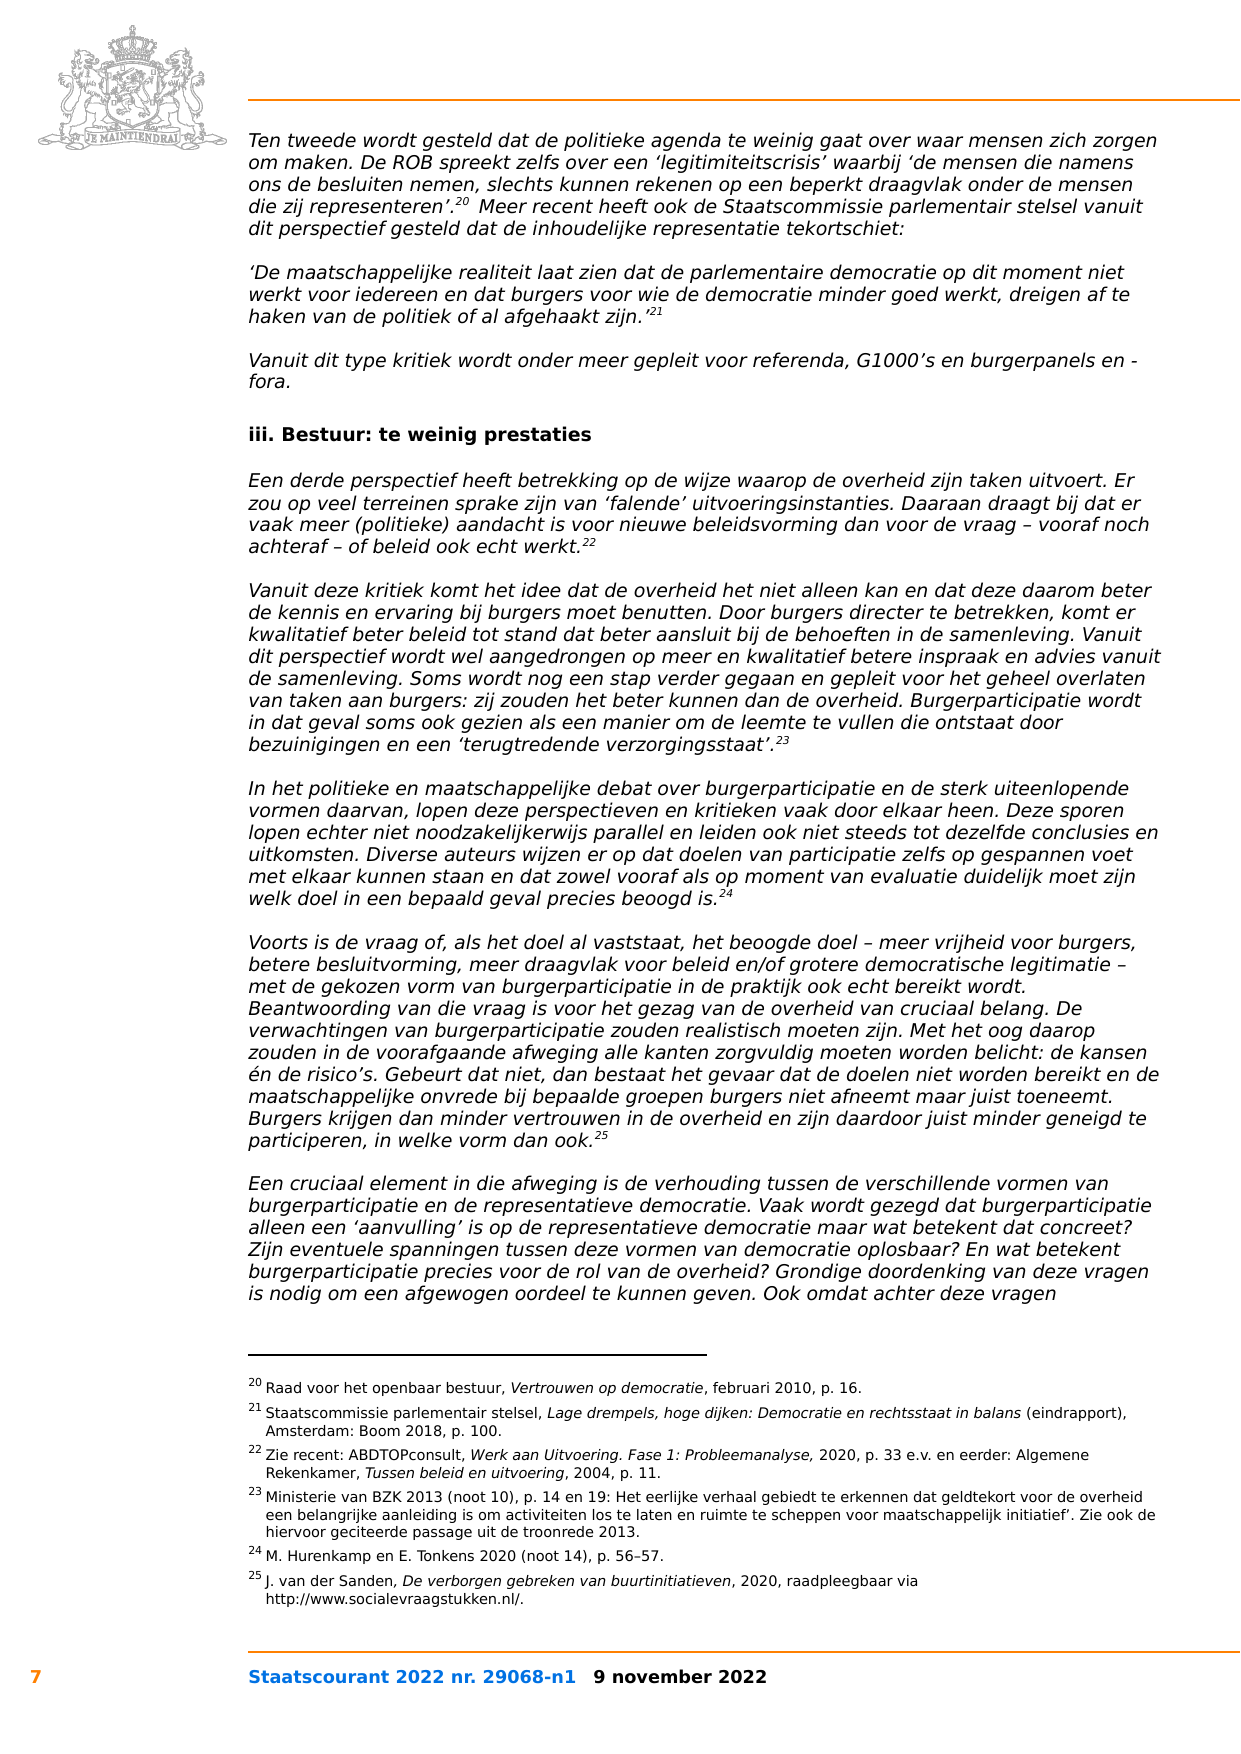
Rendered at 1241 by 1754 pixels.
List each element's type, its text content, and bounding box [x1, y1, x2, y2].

text In het politieke en maatschappelijke debat over burgerparticipatie en de sterk uiteenlopende vormen daarvan, lopen deze perspectieven en kritieken vaak door elkaar heen. Deze sporen lopen echter niet noodzakelijkerwijs parallel en leiden ook niet steeds tot dezelfde conclusies en uitkomsten. Diverse auteurs wijzen er op dat doelen van participatie zelfs op gespannen voet met elkaar kunnen staan en dat zowel vooraf als op moment van evaluatie duidelijk moet zijn welk doel in een bepaald geval precies beoogd is. [248, 778, 1163, 910]
text Vanuit dit type kritiek wordt onder meer gepleit voor referenda, G1000’s en burgerpanels en -fora. [248, 349, 1163, 393]
text Een cruciaal element in die afweging is de verhouding tussen de verschillende vormen van burgerparticipatie en de representatieve democratie. Vaak wordt gezegd dat burgerparticipatie alleen een ‘aanvulling’ is op de representatieve democratie maar wat betekent dat concreet? Zijn eventuele spanningen tussen deze vormen van democratie oplosbaar? En wat betekent burgerparticipatie precies voor de rol van de overheid? Grondige doordenking van deze vragen is nodig om een afgewogen oordeel te kunnen geven. Ook omdat achter deze vragen [248, 1173, 1163, 1305]
text ‘De maatschappelijke realiteit laat zien dat de parlementaire democratie op dit moment niet werkt voor iedereen en dat burgers voor wie de democratie minder goed werkt, dreigen af te haken van de politiek of al afgehaakt zijn.’ [248, 262, 1163, 328]
subtitle iii. Bestuur: te weinig prestaties [248, 423, 1163, 445]
text Een derde perspectief heeft betrekking op de wijze waarop de overheid zijn taken uitvoert. Er zou op veel terreinen sprake zijn van ‘falende’ uitvoeringsinstanties. Daaraan draagt bij dat er vaak meer (politieke) aandacht is voor nieuwe beleidsvorming dan voor de vraag – vooraf noch achteraf – of beleid ook echt werkt. [248, 470, 1163, 558]
text M. Hurenkamp en E. Tonkens 2020 (noot 14), p. 56–57. [248, 1544, 1163, 1566]
text Ministerie van BZK 2013 (noot 10), p. 14 en 19: Het eerlijke verhaal gebiedt te erkennen dat geldtekort voor de overheid een belangrijke aanleiding is om activiteiten los te laten en ruimte te scheppen voor maatschappelijk initiatief’. Zie ook de hiervoor geciteerde passage uit de troonrede 2013. [248, 1485, 1163, 1541]
text Voorts is de vraag of, als het doel al vaststaat, het beoogde doel – meer vrijheid voor burgers, betere besluitvorming, meer draagvlak voor beleid en/of grotere democratische legitimatie – met de gekozen vorm van burgerparticipatie in de praktijk ook echt bereikt wordt. Beantwoording van die vraag is voor het gezag van de overheid van cruciaal belang. De verwachtingen van burgerparticipatie zouden realistisch moeten zijn. Met het oog daarop zouden in de voorafgaande afweging alle kanten zorgvuldig moeten worden belicht: de kansen én de risico’s. Gebeurt dat niet, dan bestaat het gevaar dat de doelen niet worden bereikt en de maatschappelijke onvrede bij bepaalde groepen burgers niet afneemt maar juist toeneemt. Burgers krijgen dan minder vertrouwen in de overheid en zijn daardoor juist minder geneigd te participeren, in welke vorm dan ook. [248, 932, 1163, 1151]
text Zie recent: ABDTOPconsult, Werk aan Uitvoering. Fase 1: Probleemanalyse, 2020, p. 33 e.v. en eerder: Algemene Rekenkamer, Tussen beleid en uitvoering, 2004, p. 11. [248, 1443, 1163, 1482]
picture [38, 25, 227, 150]
text J. van der Sanden, De verborgen gebreken van buurtinitiatieven, 2020, raadpleegbaar via http://www.socialevraagstukken.nl/. [248, 1569, 1163, 1608]
text Ten tweede wordt gesteld dat de politieke agenda te weinig gaat over waar mensen zich zorgen om maken. De ROB spreekt zelfs over een ‘legitimiteitscrisis’ waarbij ‘de mensen die namens ons de besluiten nemen, slechts kunnen rekenen op een beperkt draagvlak onder de mensen die zij representeren’. Meer recent heeft ook de Staatscommissie parlementair stelsel vanuit dit perspectief gesteld dat de inhoudelijke representatie tekortschiet: [248, 130, 1163, 240]
text Raad voor het openbaar bestuur, Vertrouwen op democratie, februari 2010, p. 16. [248, 1376, 1163, 1398]
text Vanuit deze kritiek komt het idee dat de overheid het niet alleen kan en dat deze daarom beter de kennis en ervaring bij burgers moet benutten. Door burgers directer te betrekken, komt er kwalitatief beter beleid tot stand dat beter aansluit bij de behoeften in de samenleving. Vanuit dit perspectief wordt wel aangedrongen op meer en kwalitatief betere inspraak en advies vanuit de samenleving. Soms wordt nog een stap verder gegaan en gepleit voor het geheel overlaten van taken aan burgers: zij zouden het beter kunnen dan de overheid. Burgerparticipatie wordt in dat geval soms ook gezien als een manier om de leemte te vullen die ontstaat door bezuinigingen en een ‘terugtredende verzorgingsstaat’. [248, 580, 1163, 756]
text Staatscommissie parlementair stelsel, Lage drempels, hoge dijken: Democratie en rechtsstaat in balans (eindrapport), Amsterdam: Boom 2018, p. 100. [248, 1401, 1163, 1440]
